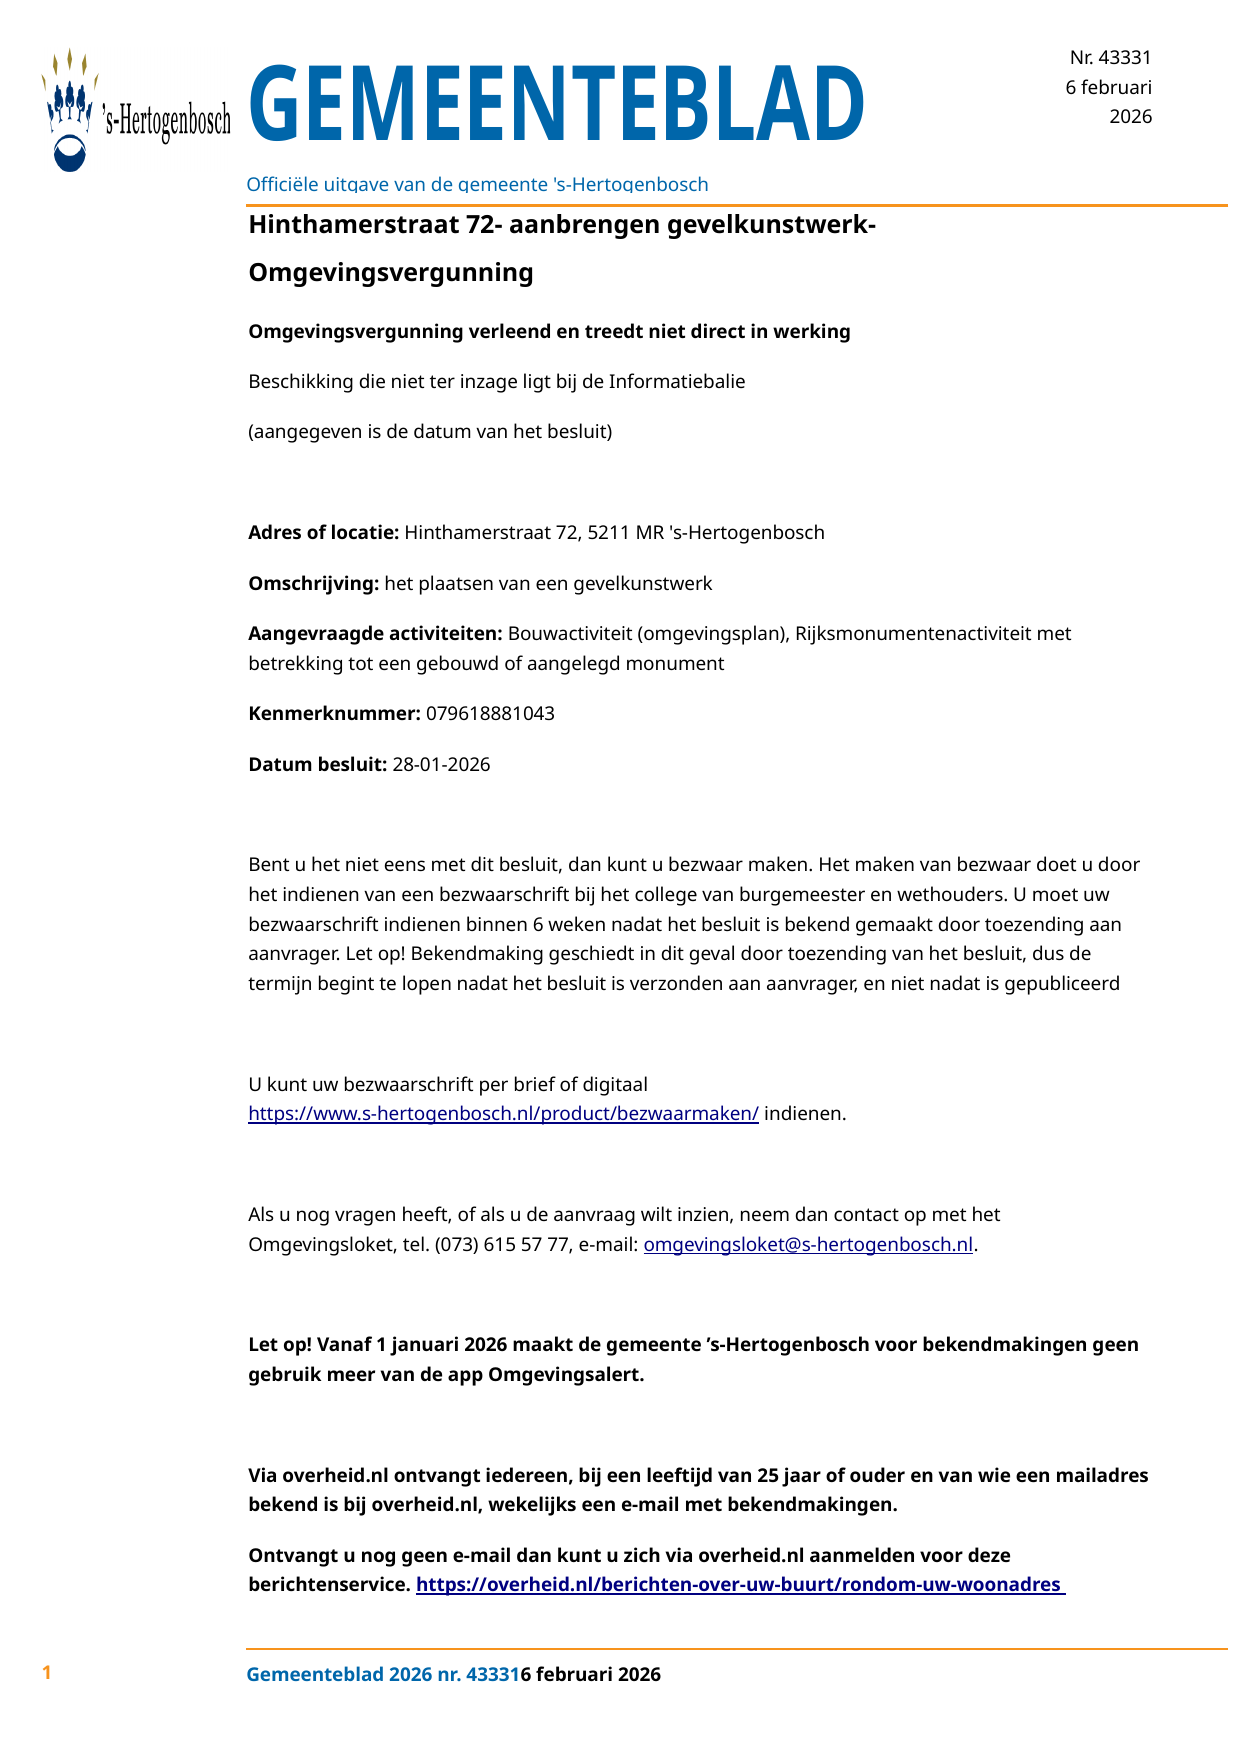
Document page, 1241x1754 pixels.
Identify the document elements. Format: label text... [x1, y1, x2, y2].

text Let op! Vanaf 1 januari 2026 maakt de gemeente ’s-Hertogenbosch voor bekendmakingen geen gebruik meer van de app Omgevingsalert. [248, 1332, 1152, 1387]
text (aangegeven is de datum van het besluit) [248, 419, 1152, 444]
text Aangevraagde activiteiten: Bouwactiviteit (omgevingsplan), Rijksmonumentenactiviteit met betrekking tot een gebouwd of aangelegd monument [248, 620, 1152, 676]
text Bent u het niet eens met dit besluit, dan kunt u bezwaar maken. Het maken van bezwaar doet u door het indienen van een bezwaarschrift bij het college van burgemeester en wethouders. U moet uw bezwaarschrift indienen binnen 6 weken nadat het besluit is bekend gemaakt door toezending aan aanvrager. Let op! Bekendmaking geschiedt in dit geval door toezending van het besluit, dus de termijn begint te lopen nadat het besluit is verzonden aan aanvrager, en niet nadat is gepubliceerd [248, 852, 1152, 996]
text Adres of locatie: Hinthamerstraat 72, 5211 MR 's-Hertogenbosch [248, 519, 1152, 545]
text Kenmerknummer: 079618881043 [248, 700, 1152, 726]
text Omgevingsvergunning verleend en treedt niet direct in werking [248, 318, 1152, 344]
text Hinthamerstraat 72- aanbrengen gevelkunstwerk- Omgevingsvergunning [248, 207, 1152, 288]
text Via overheid.nl ontvangt iedereen, bij een leeftijd van 25 jaar of ouder en van wie een mailadres bekend is bij overheid.nl, wekelijks een e-mail met bekendmakingen. [248, 1462, 1152, 1517]
picture [41, 47, 231, 172]
text Beschikking die niet ter inzage ligt bij de Informatiebalie [248, 368, 1152, 394]
text Als u nog vragen heeft, of als u de aanvraag wilt inzien, neem dan contact op met het Omgevingsloket, tel. (073) 615 57 77, e-mail: omgevingsloket@s-hertogenbosch.nl. [248, 1201, 1152, 1257]
text Omschrijving: het plaatsen van een gevelkunstwerk [248, 570, 1152, 596]
text Ontvangt u nog geen e-mail dan kunt u zich via overheid.nl aanmelden voor deze berichtenservice. https://overheid.nl/berichten-over-uw-buurt/rondom-uw-woonadres [248, 1542, 1152, 1597]
text Datum besluit: 28-01-2026 [248, 751, 1152, 777]
text U kunt uw bezwaarschrift per brief of digitaal https://www.s-hertogenbosch.nl/product/bezwaarmaken/ indienen. [248, 1071, 1152, 1126]
